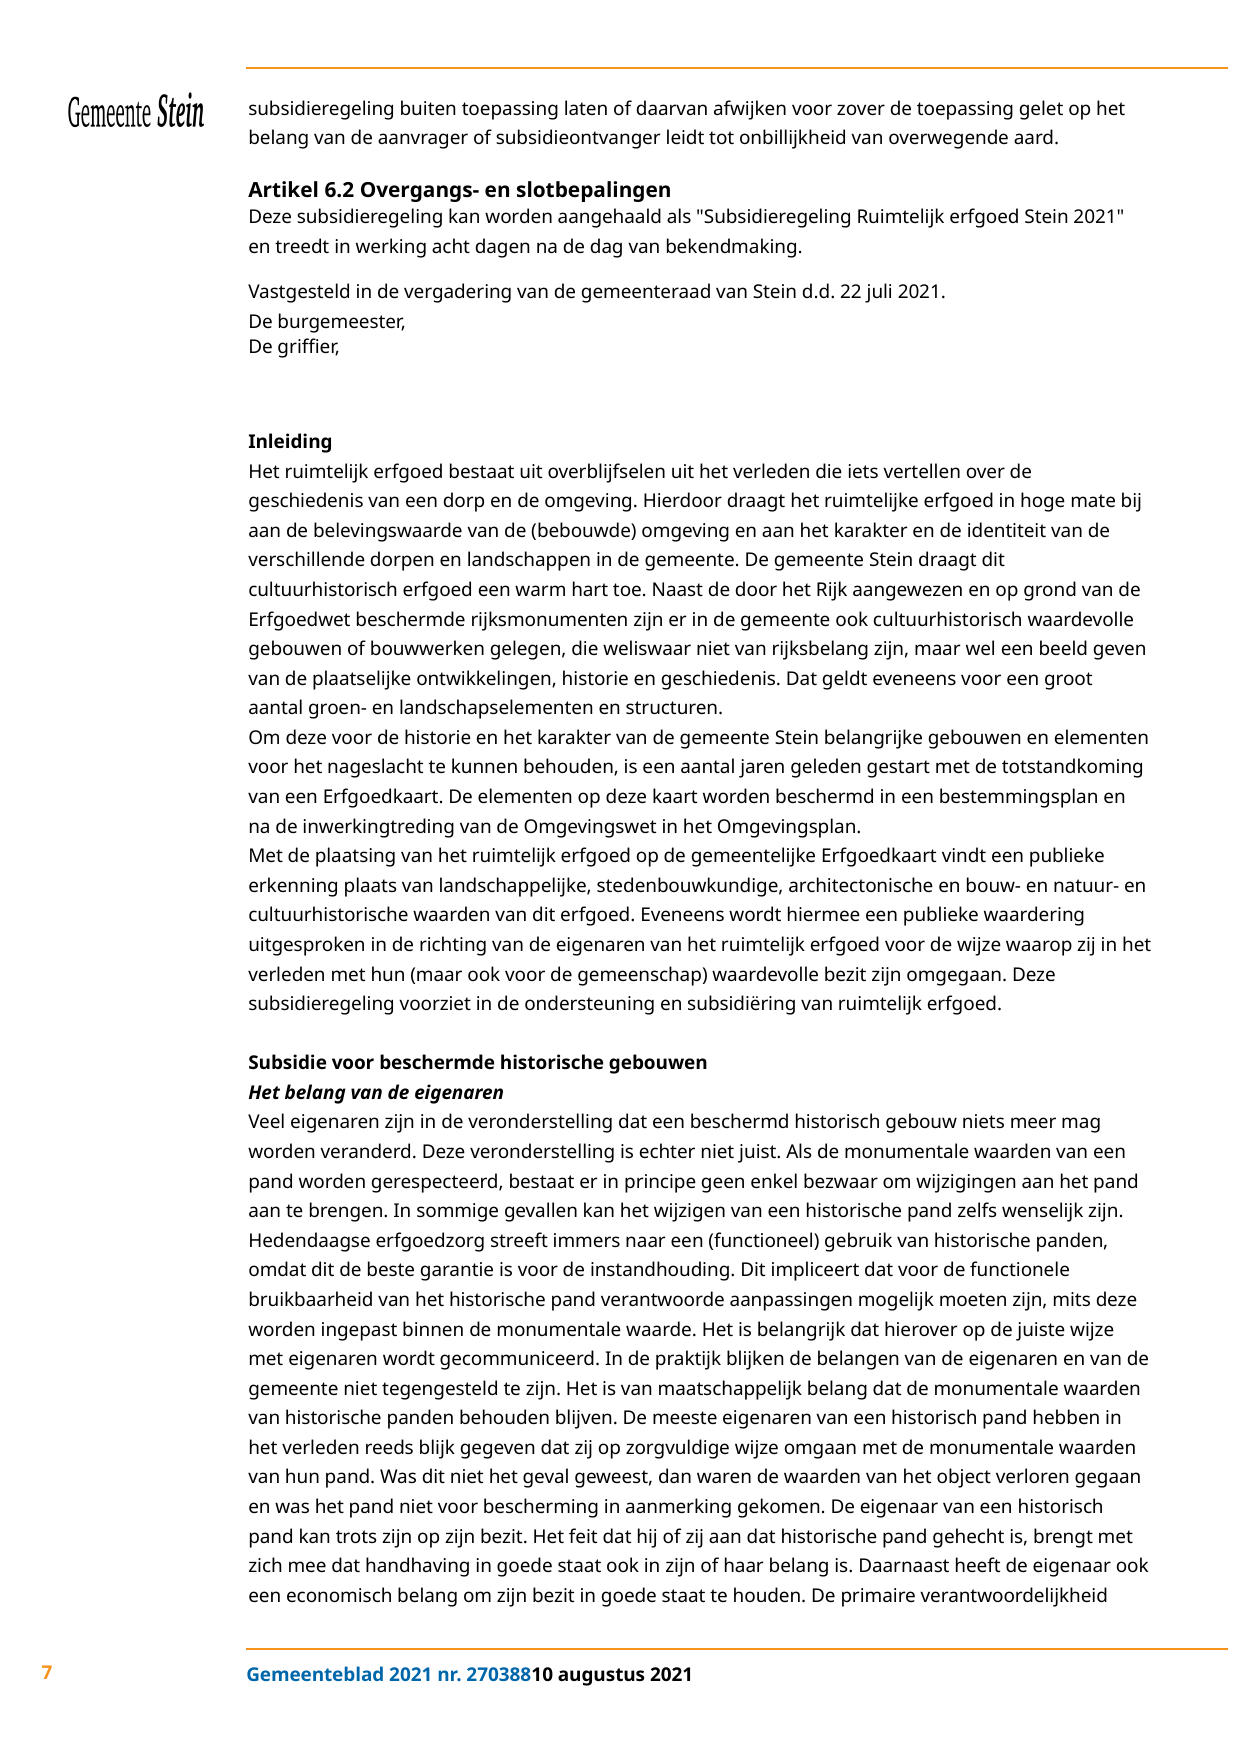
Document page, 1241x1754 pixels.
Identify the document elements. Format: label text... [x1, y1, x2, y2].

text Veel eigenaren zijn in de veronderstelling dat een beschermd historisch gebouw niets meer mag worden veranderd. Deze veronderstelling is echter niet juist. Als de monumentale waarden van een pand worden gerespecteerd, bestaat er in principe geen enkel bezwaar om wijzigingen aan het pand aan te brengen. In sommige gevallen kan het wijzigen van een historische pand zelfs wenselijk zijn. Hedendaagse erfgoedzorg streeft immers naar een (functioneel) gebruik van historische panden, omdat dit de beste garantie is voor de instandhouding. Dit impliceert dat voor de functionele bruikbaarheid van het historische pand verantwoorde aanpassingen mogelijk moeten zijn, mits deze worden ingepast binnen de monumentale waarde. Het is belangrijk dat hierover op de juiste wijze met eigenaren wordt gecommuniceerd. In de praktijk blijken de belangen van de eigenaren en van de gemeente niet tegengesteld te zijn. Het is van maatschappelijk belang dat de monumentale waarden van historische panden behouden blijven. De meeste eigenaren van een historisch pand hebben in het verleden reeds blijk gegeven dat zij op zorgvuldige wijze omgaan met de monumentale waarden van hun pand. Was dit niet het geval geweest, dan waren de waarden van het object verloren gegaan en was het pand niet voor bescherming in aanmerking gekomen. De eigenaar van een historisch pand kan trots zijn op zijn bezit. Het feit dat hij of zij aan dat historische pand gehecht is, brengt met zich mee dat handhaving in goede staat ook in zijn of haar belang is. Daarnaast heeft de eigenaar ook een economisch belang om zijn bezit in goede staat te houden. De primaire verantwoordelijkheid [248, 1109, 1152, 1608]
text Subsidie voor beschermde historische gebouwen [248, 1049, 1152, 1075]
text subsidieregeling buiten toepassing laten of daarvan afwijken voor zover de toepassing gelet op het belang van de aanvrager of subsidieontvanger leidt tot onbillijkheid van overwegende aard. [248, 95, 1152, 150]
text Artikel 6.2 Overgangs- en slotbepalingen [248, 175, 1152, 203]
text Het ruimtelijk erfgoed bestaat uit overblijfselen uit het verleden die iets vertellen over de geschiedenis van een dorp en de omgeving. Hierdoor draagt het ruimtelijke erfgoed in hoge mate bij aan de belevingswaarde van de (bebouwde) omgeving en aan het karakter en de identiteit van de verschillende dorpen en landschappen in de gemeente. De gemeente Stein draagt dit cultuurhistorisch erfgoed een warm hart toe. Naast de door het Rijk aangewezen en op grond van de Erfgoedwet beschermde rijksmonumenten zijn er in de gemeente ook cultuurhistorisch waardevolle gebouwen of bouwwerken gelegen, die weliswaar niet van rijksbelang zijn, maar wel een beeld geven van de plaatselijke ontwikkelingen, historie en geschiedenis. Dat geldt eveneens voor een groot aantal groen- en landschapselementen en structuren. [248, 458, 1152, 720]
text De burgemeester, [248, 308, 1152, 334]
text Vastgesteld in de vergadering van de gemeenteraad van Stein d.d. 22 juli 2021. [248, 278, 1152, 304]
picture [41, 47, 231, 172]
text De griffier, [248, 334, 1152, 359]
text Om deze voor de historie en het karakter van de gemeente Stein belangrijke gebouwen en elementen voor het nageslacht te kunnen behouden, is een aantal jaren geleden gestart met de totstandkoming van een Erfgoedkaart. De elementen op deze kaart worden beschermd in een bestemmingsplan en na de inwerkingtreding van de Omgevingswet in het Omgevingsplan. [248, 724, 1152, 839]
text Met de plaatsing van het ruimtelijk erfgoed op de gemeentelijke Erfgoedkaart vindt een publieke erkenning plaats van landschappelijke, stedenbouwkundige, architectonische en bouw- en natuur- en cultuurhistorische waarden van dit erfgoed. Eveneens wordt hiermee een publieke waardering uitgesproken in de richting van de eigenaren van het ruimtelijk erfgoed voor de wijze waarop zij in het verleden met hun (maar ook voor de gemeenschap) waardevolle bezit zijn omgegaan. Deze subsidieregeling voorziet in de ondersteuning en subsidiëring van ruimtelijk erfgoed. [248, 842, 1152, 1016]
text Inleiding [248, 428, 1152, 454]
text Deze subsidieregeling kan worden aangehaald als "Subsidieregeling Ruimtelijk erfgoed Stein 2021" en treedt in werking acht dagen na de dag van bekendmaking. [248, 203, 1152, 258]
text Het belang van de eigenaren [248, 1079, 1152, 1105]
